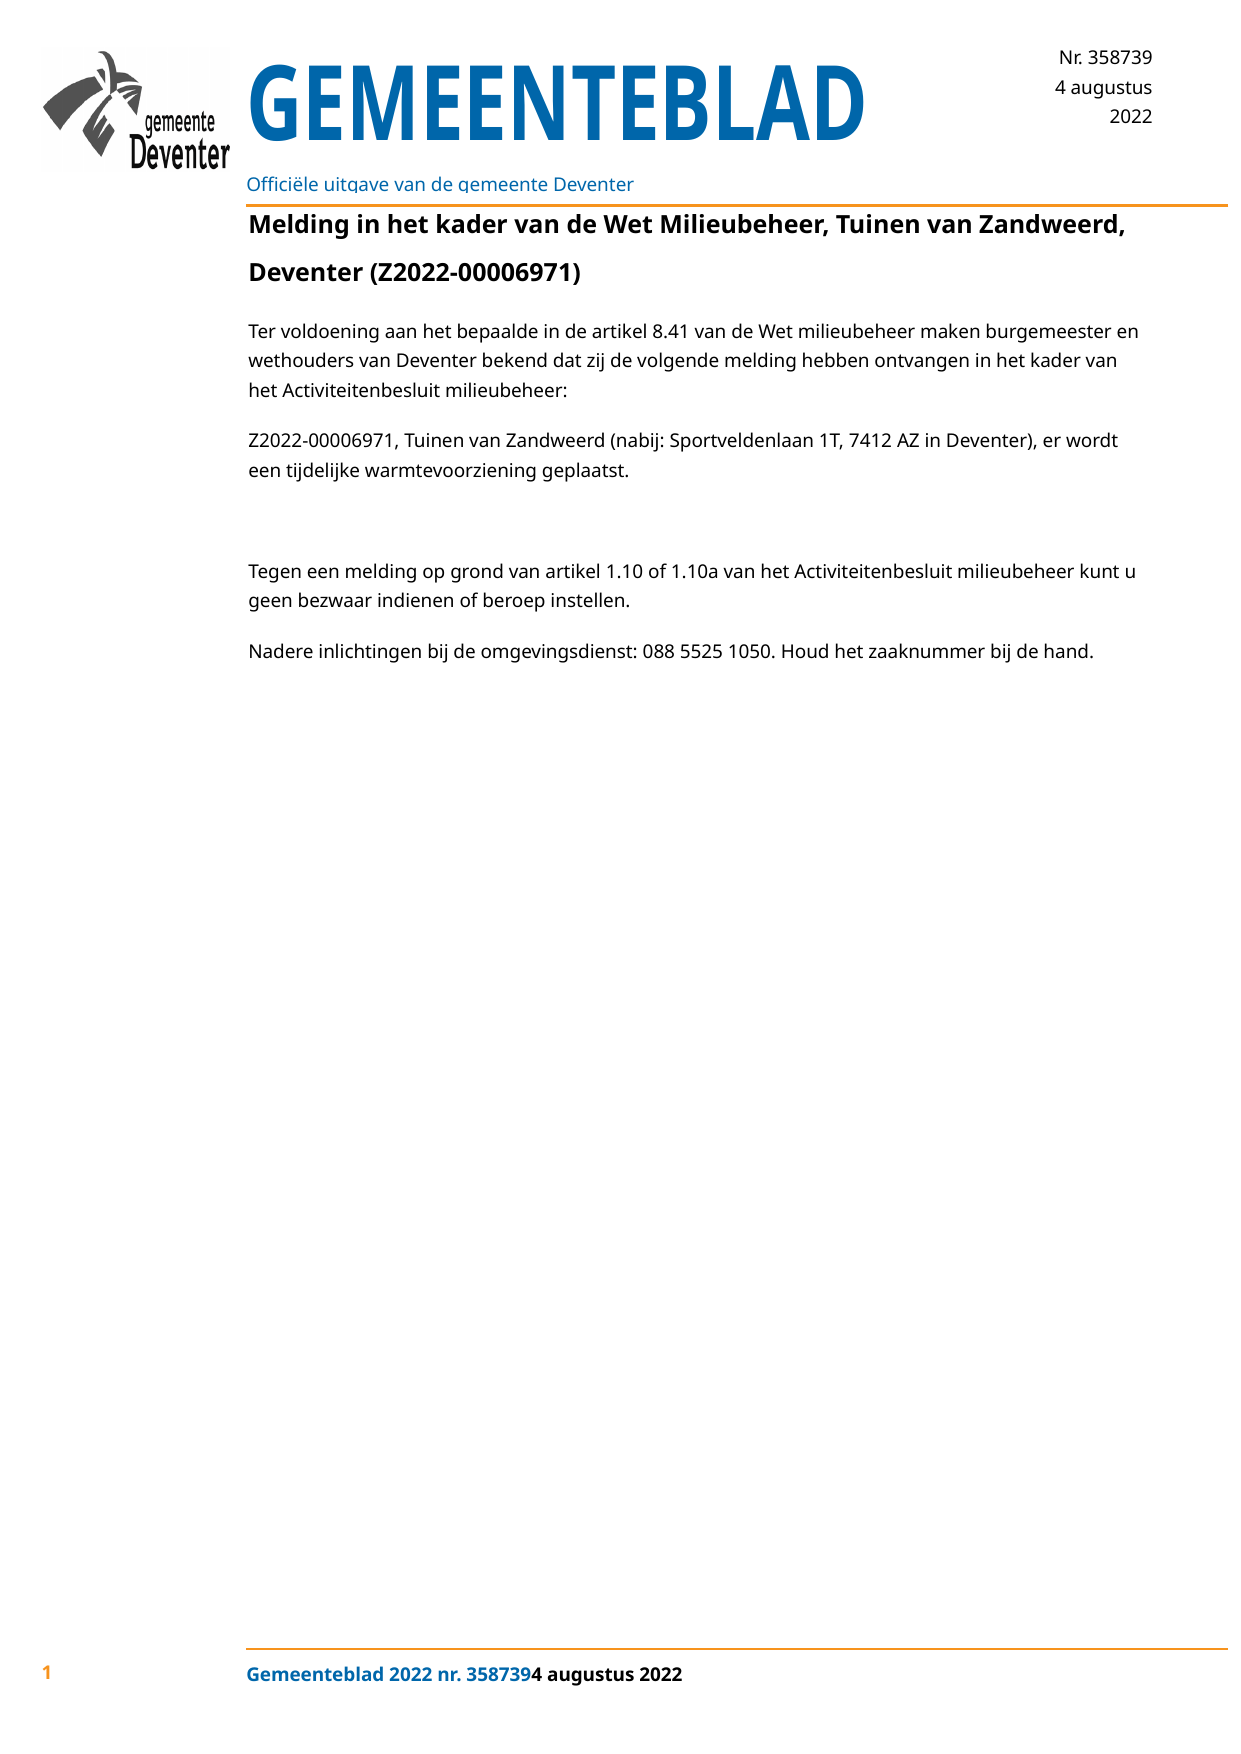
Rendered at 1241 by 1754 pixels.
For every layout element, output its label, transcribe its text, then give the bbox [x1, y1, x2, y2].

text Melding in het kader van de Wet Milieubeheer, Tuinen van Zandweerd, Deventer (Z2022-00006971) [248, 207, 1152, 288]
text Z2022-00006971, Tuinen van Zandweerd (nabij: Sportveldenlaan 1T, 7412 AZ in Deventer), er wordt een tijdelijke warmtevoorziening geplaatst. [248, 427, 1152, 483]
text Ter voldoening aan het bepaalde in de artikel 8.41 van de Wet milieubeheer maken burgemeester en wethouders van Deventer bekend dat zij de volgende melding hebben ontvangen in het kader van het Activiteitenbesluit milieubeheer: [248, 318, 1152, 403]
picture [41, 47, 231, 172]
text Tegen een melding op grond van artikel 1.10 of 1.10a van het Activiteitenbesluit milieubeheer kunt u geen bezwaar indienen of beroep instellen. [248, 558, 1152, 613]
text Nadere inlichtingen bij de omgevingsdienst: 088 5525 1050. Houd het zaaknummer bij de hand. [248, 638, 1152, 664]
